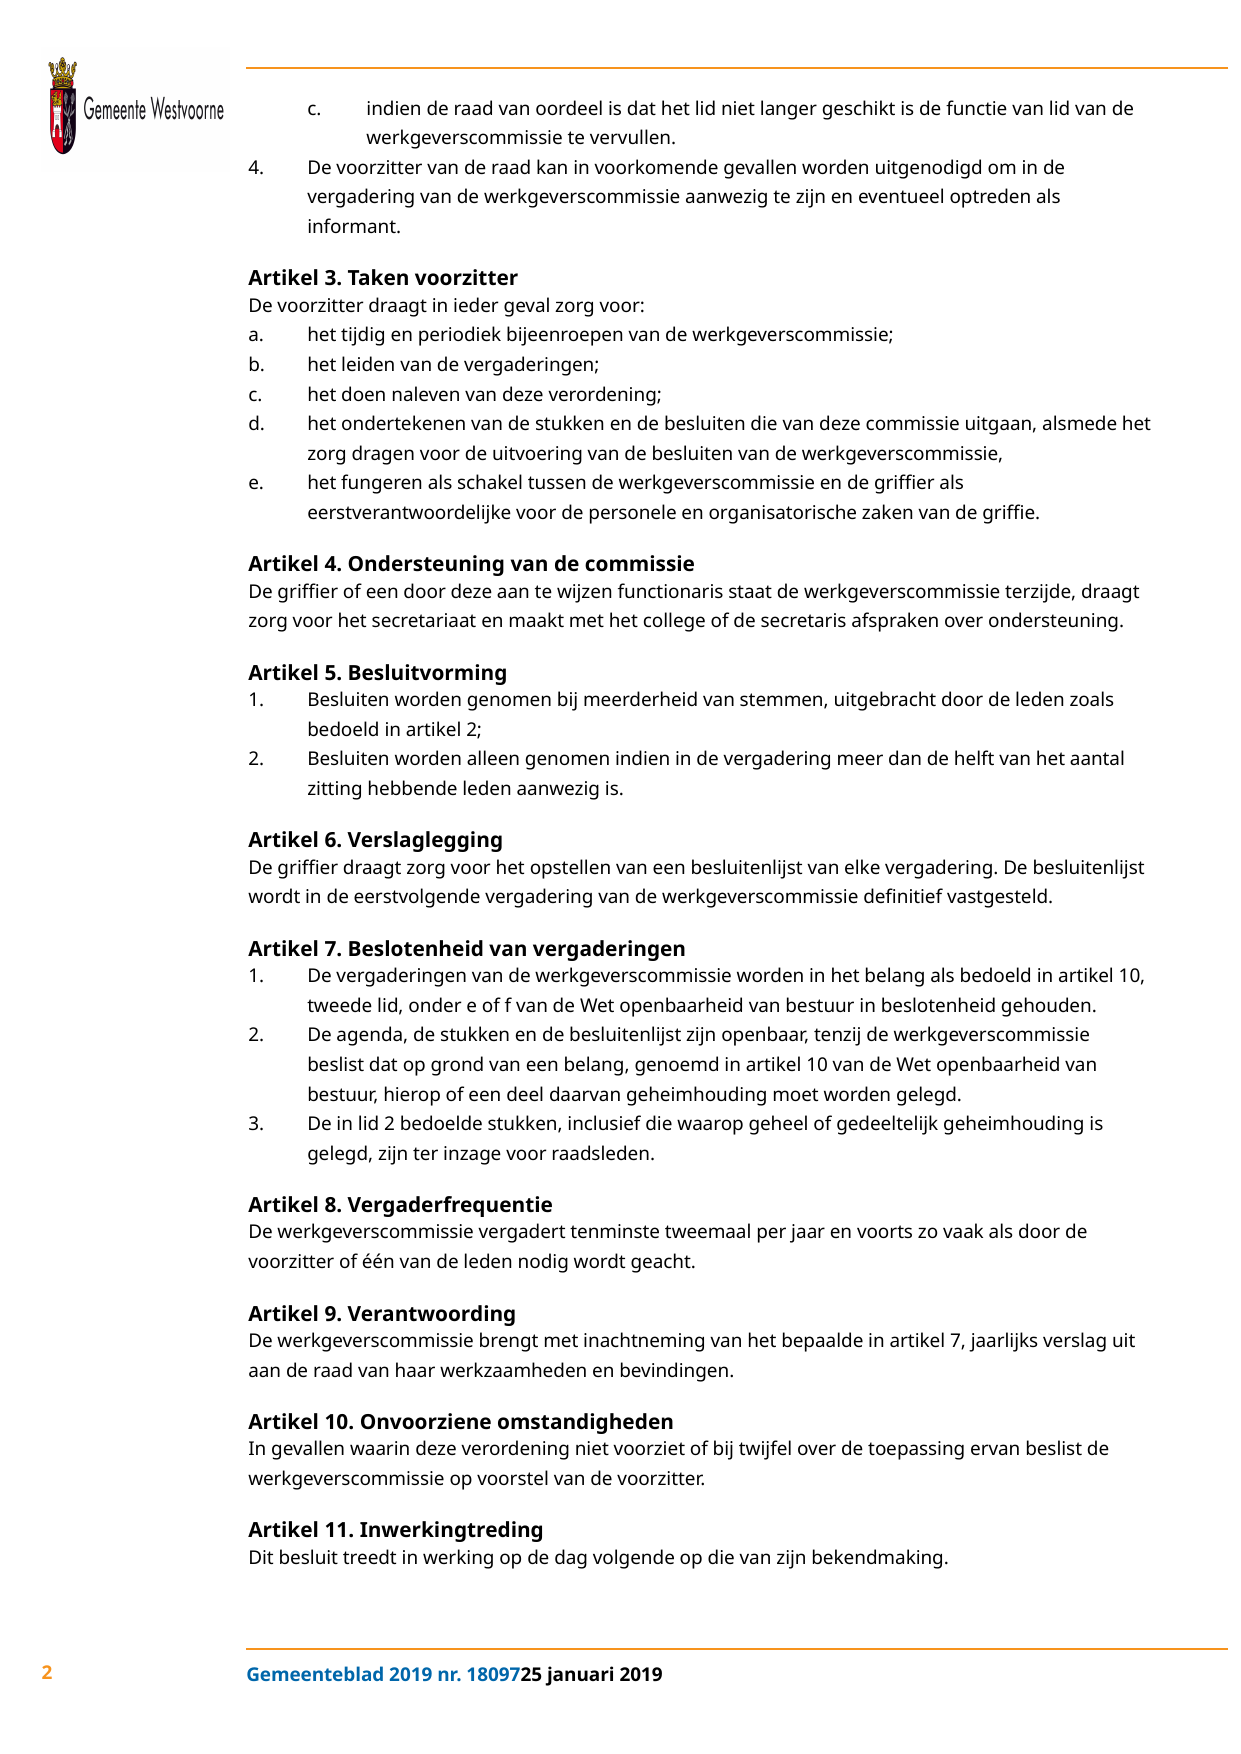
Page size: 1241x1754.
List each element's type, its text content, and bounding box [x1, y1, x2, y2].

text In gevallen waarin deze verordening niet voorziet of bij twijfel over de toepassing ervan beslist de werkgeverscommissie op voorstel van de voorzitter. [248, 1436, 1152, 1491]
text Artikel 7. Beslotenheid van vergaderingen [248, 934, 1152, 962]
text Artikel 10. Onvoorziene omstandigheden [248, 1407, 1152, 1436]
text Artikel 4. Ondersteuning van de commissie [248, 549, 1152, 578]
list De in lid 2 bedoelde stukken, inclusief die waarop geheel of gedeeltelijk geheimhouding is gelegd, zijn ter inzage voor raadsleden. [248, 1110, 1152, 1166]
text Artikel 5. Besluitvorming [248, 658, 1152, 686]
list Besluiten worden genomen bij meerderheid van stemmen, uitgebracht door de leden zoals bedoeld in artikel 2; [248, 686, 1152, 742]
list het tijdig en periodiek bijeenroepen van de werkgeverscommissie; [248, 322, 1152, 347]
text Artikel 8. Vergaderfrequentie [248, 1190, 1152, 1219]
text De griffier of een door deze aan te wijzen functionaris staat de werkgeverscommissie terzijde, draagt zorg voor het secretariaat en maakt met het college of de secretaris afspraken over ondersteuning. [248, 578, 1152, 633]
list De agenda, de stukken en de besluitenlijst zijn openbaar, tenzij de werkgeverscommissie beslist dat op grond van een belang, genoemd in artikel 10 van de Wet openbaarheid van bestuur, hierop of een deel daarvan geheimhouding moet worden gelegd. [248, 1022, 1152, 1106]
text Artikel 3. Taken voorzitter [248, 263, 1152, 292]
list indien de raad van oordeel is dat het lid niet langer geschikt is de functie van lid van de werkgeverscommissie te vervullen. [307, 95, 1152, 150]
text Artikel 6. Verslaglegging [248, 826, 1152, 854]
text De werkgeverscommissie vergadert tenminste tweemaal per jaar en voorts zo vaak als door de voorzitter of één van de leden nodig wordt geacht. [248, 1219, 1152, 1274]
list het leiden van de vergaderingen; [248, 351, 1152, 377]
list het doen naleven van deze verordening; [248, 381, 1152, 406]
text Artikel 11. Inwerkingtreding [248, 1516, 1152, 1544]
list De vergaderingen van de werkgeverscommissie worden in het belang als bedoeld in artikel 10, tweede lid, onder e of f van de Wet openbaarheid van bestuur in beslotenheid gehouden. [248, 962, 1152, 1018]
list het fungeren als schakel tussen de werkgeverscommissie en de griffier als eerstverantwoordelijke voor de personele en organisatorische zaken van de griffie. [248, 469, 1152, 525]
list De voorzitter van de raad kan in voorkomende gevallen worden uitgenodigd om in de vergadering van de werkgeverscommissie aanwezig te zijn en eventueel optreden als informant. [248, 154, 1152, 239]
list het ondertekenen van de stukken en de besluiten die van deze commissie uitgaan, alsmede het zorg dragen voor de uitvoering van de besluiten van de werkgeverscommissie, [248, 410, 1152, 466]
text De voorzitter draagt in ieder geval zorg voor: [248, 292, 1152, 318]
list Besluiten worden alleen genomen indien in de vergadering meer dan de helft van het aantal zitting hebbende leden aanwezig is. [248, 746, 1152, 801]
text Artikel 9. Verantwoording [248, 1299, 1152, 1327]
picture [41, 47, 231, 172]
text De werkgeverscommissie brengt met inachtneming van het bepaalde in artikel 7, jaarlijks verslag uit aan de raad van haar werkzaamheden en bevindingen. [248, 1327, 1152, 1382]
text De griffier draagt zorg voor het opstellen van een besluitenlijst van elke vergadering. De besluitenlijst wordt in de eerstvolgende vergadering van de werkgeverscommissie definitief vastgesteld. [248, 854, 1152, 909]
text Dit besluit treedt in werking op de dag volgende op die van zijn bekendmaking. [248, 1544, 1152, 1570]
